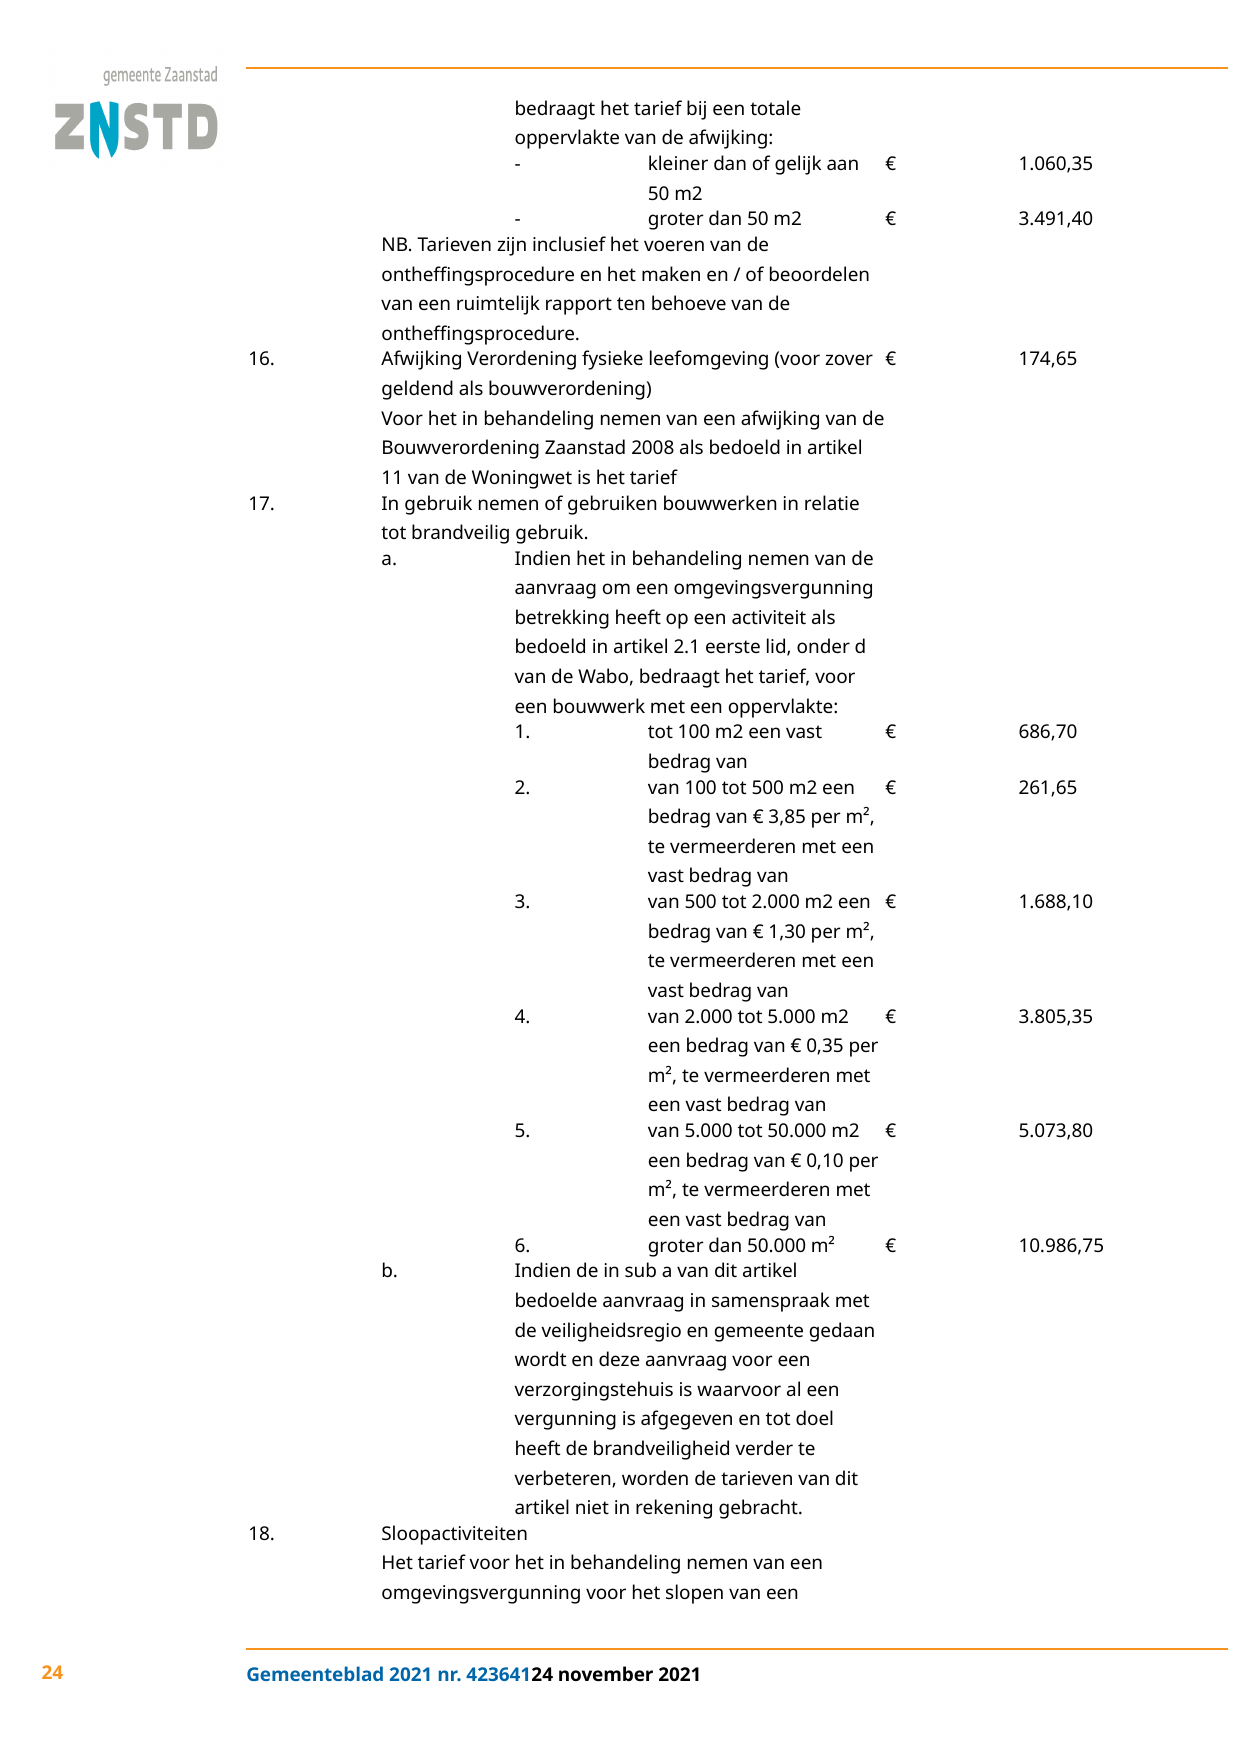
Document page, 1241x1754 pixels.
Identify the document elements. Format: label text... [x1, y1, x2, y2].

table_cell € [885, 719, 1018, 774]
table_cell [885, 95, 1018, 150]
table_cell [1018, 1520, 1152, 1605]
table_cell [885, 1258, 1018, 1520]
table_cell [885, 231, 1018, 346]
table_cell [248, 1003, 381, 1117]
table_cell [381, 1232, 514, 1258]
table_cell [248, 719, 381, 774]
table_cell € [885, 205, 1018, 231]
table_cell [885, 490, 1018, 545]
table_cell [248, 1232, 381, 1258]
table_cell [381, 719, 514, 774]
table_cell [381, 889, 514, 1003]
table_cell groter dan 50.000 m² [648, 1232, 885, 1258]
table_cell [1018, 1258, 1152, 1520]
table_cell In gebruik nemen of gebruiken bouwwerken in relatie tot brandveilig gebruik. [381, 490, 885, 545]
table_cell [381, 774, 514, 888]
table_cell 1.060,35 [1018, 150, 1152, 205]
table_cell tot 100 m2 een vast bedrag van [648, 719, 885, 774]
table_cell 1. [514, 719, 648, 774]
table_cell van 500 tot 2.000 m2 een bedrag van € 1,30 per m², te vermeerderen met een vast bedrag van [648, 889, 885, 1003]
table_cell [1018, 231, 1152, 346]
table_cell 6. [514, 1232, 648, 1258]
table_cell 3.491,40 [1018, 205, 1152, 231]
table_cell € [885, 774, 1018, 888]
table_cell [248, 774, 381, 888]
table_cell [248, 1118, 381, 1232]
table_cell 3.805,35 [1018, 1003, 1152, 1117]
table_cell b. [381, 1258, 514, 1520]
table_cell 2. [514, 774, 648, 888]
table_cell [1018, 490, 1152, 545]
table_cell - [514, 150, 648, 205]
table_cell Indien het in behandeling nemen van de aanvraag om een omgevingsvergunning betrekking heeft op een activiteit als bedoeld in artikel 2.1 eerste lid, onder d van de Wabo, bedraagt het tarief, voor een bouwwerk met een oppervlakte: [514, 545, 885, 719]
table_cell 1.688,10 [1018, 889, 1152, 1003]
table_cell € [885, 1232, 1018, 1258]
table_cell [885, 1520, 1018, 1605]
table_cell a. [381, 545, 514, 719]
table_cell bedraagt het tarief bij een totale oppervlakte van de afwijking: [514, 95, 885, 150]
picture [41, 47, 231, 172]
table_cell van 100 tot 500 m2 een bedrag van € 3,85 per m², te vermeerderen met een vast bedrag van [648, 774, 885, 888]
table_cell € [885, 346, 1018, 490]
table_cell € [885, 889, 1018, 1003]
table_cell 10.986,75 [1018, 1232, 1152, 1258]
table_cell [248, 95, 381, 150]
table_cell Afwijking Verordening fysieke leefomgeving (voor zover geldend als bouwverordening) Voor het in behandeling nemen van een afwijking van de Bouwverordening Zaanstad 2008 als bedoeld in artikel 11 van de Woningwet is het tarief [381, 346, 885, 490]
table_cell [248, 231, 381, 346]
table_cell [248, 150, 381, 205]
table_cell 18. [248, 1520, 381, 1605]
table_cell [381, 205, 514, 231]
table_cell [248, 889, 381, 1003]
table_cell NB. Tarieven zijn inclusief het voeren van de ontheffingsprocedure en het maken en / of beoordelen van een ruimtelijk rapport ten behoeve van de ontheffingsprocedure. [381, 231, 885, 346]
table_cell van 2.000 tot 5.000 m2 een bedrag van € 0,35 per m², te vermeerderen met een vast bedrag van [648, 1003, 885, 1117]
table_cell [885, 545, 1018, 719]
table_cell 17. [248, 490, 381, 545]
table_cell groter dan 50 m2 [648, 205, 885, 231]
table_cell € [885, 1003, 1018, 1117]
table_cell € [885, 150, 1018, 205]
table_cell [381, 1118, 514, 1232]
table_cell 686,70 [1018, 719, 1152, 774]
table_cell 5. [514, 1118, 648, 1232]
table_cell Indien de in sub a van dit artikel bedoelde aanvraag in samenspraak met de veiligheidsregio en gemeente gedaan wordt en deze aanvraag voor een verzorgingstehuis is waarvoor al een vergunning is afgegeven en tot doel heeft de brandveiligheid verder te verbeteren, worden de tarieven van dit artikel niet in rekening gebracht. [514, 1258, 885, 1520]
table_cell [248, 205, 381, 231]
table_cell 261,65 [1018, 774, 1152, 888]
table_cell 174,65 [1018, 346, 1152, 490]
table_cell [1018, 545, 1152, 719]
table_cell [1018, 95, 1152, 150]
table_cell 16. [248, 346, 381, 490]
table_cell [248, 545, 381, 719]
table_cell van 5.000 tot 50.000 m2 een bedrag van € 0,10 per m², te vermeerderen met een vast bedrag van [648, 1118, 885, 1232]
table_cell Sloopactiviteiten Het tarief voor het in behandeling nemen van een omgevingsvergunning voor het slopen van een [381, 1520, 885, 1605]
table_cell [248, 1258, 381, 1520]
table_cell [381, 95, 514, 150]
table_cell 5.073,80 [1018, 1118, 1152, 1232]
table_cell 4. [514, 1003, 648, 1117]
table_cell € [885, 1118, 1018, 1232]
table_cell kleiner dan of gelijk aan 50 m2 [648, 150, 885, 205]
table_cell [381, 1003, 514, 1117]
table_cell - [514, 205, 648, 231]
table_cell [381, 150, 514, 205]
table_cell 3. [514, 889, 648, 1003]
